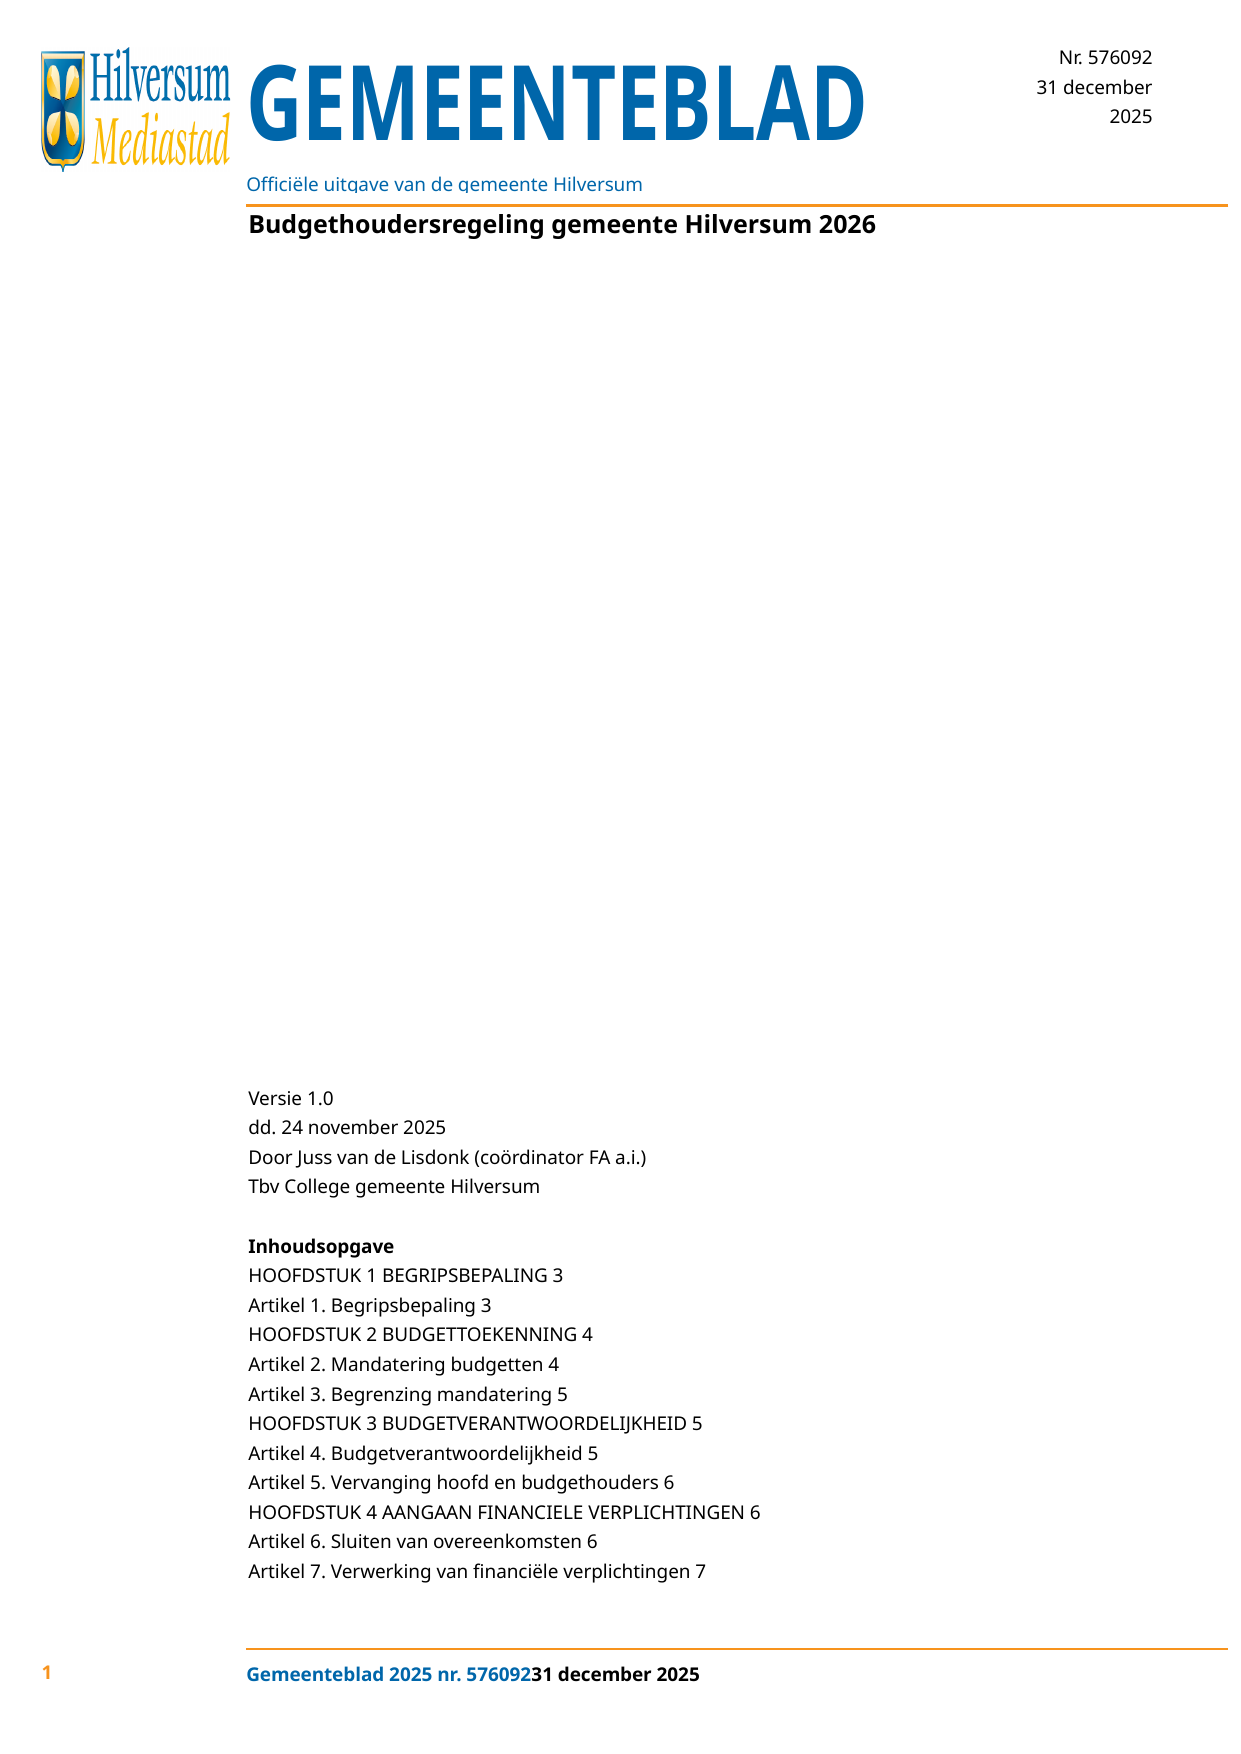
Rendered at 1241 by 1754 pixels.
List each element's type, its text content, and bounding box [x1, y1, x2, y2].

text dd. 24 november 2025 [248, 1114, 1152, 1140]
text Artikel 3. Begrenzing mandatering 5 [248, 1381, 1152, 1406]
text Artikel 5. Vervanging hoofd en budgethouders 6 [248, 1469, 1152, 1495]
text Inhoudsopgave [248, 1233, 1152, 1258]
text HOOFDSTUK 3 BUDGETVERANTWOORDELIJKHEID 5 [248, 1410, 1152, 1436]
text Artikel 1. Begripsbepaling 3 [248, 1292, 1152, 1318]
text Artikel 6. Sluiten van overeenkomsten 6 [248, 1529, 1152, 1554]
picture [41, 47, 231, 172]
text Artikel 4. Budgetverantwoordelijkheid 5 [248, 1440, 1152, 1466]
text Artikel 7. Verwerking van financiële verplichtingen 7 [248, 1558, 1152, 1584]
text HOOFDSTUK 2 BUDGETTOEKENNING 4 [248, 1322, 1152, 1347]
text HOOFDSTUK 4 AANGAAN FINANCIELE VERPLICHTINGEN 6 [248, 1499, 1152, 1525]
text Artikel 2. Mandatering budgetten 4 [248, 1351, 1152, 1377]
text Tbv College gemeente Hilversum [248, 1174, 1152, 1199]
text Versie 1.0 [248, 1085, 1152, 1111]
text Door Juss van de Lisdonk (coördinator FA a.i.) [248, 1144, 1152, 1170]
text HOOFDSTUK 1 BEGRIPSBEPALING 3 [248, 1262, 1152, 1288]
text Budgethoudersregeling gemeente Hilversum 2026 [248, 207, 1152, 241]
